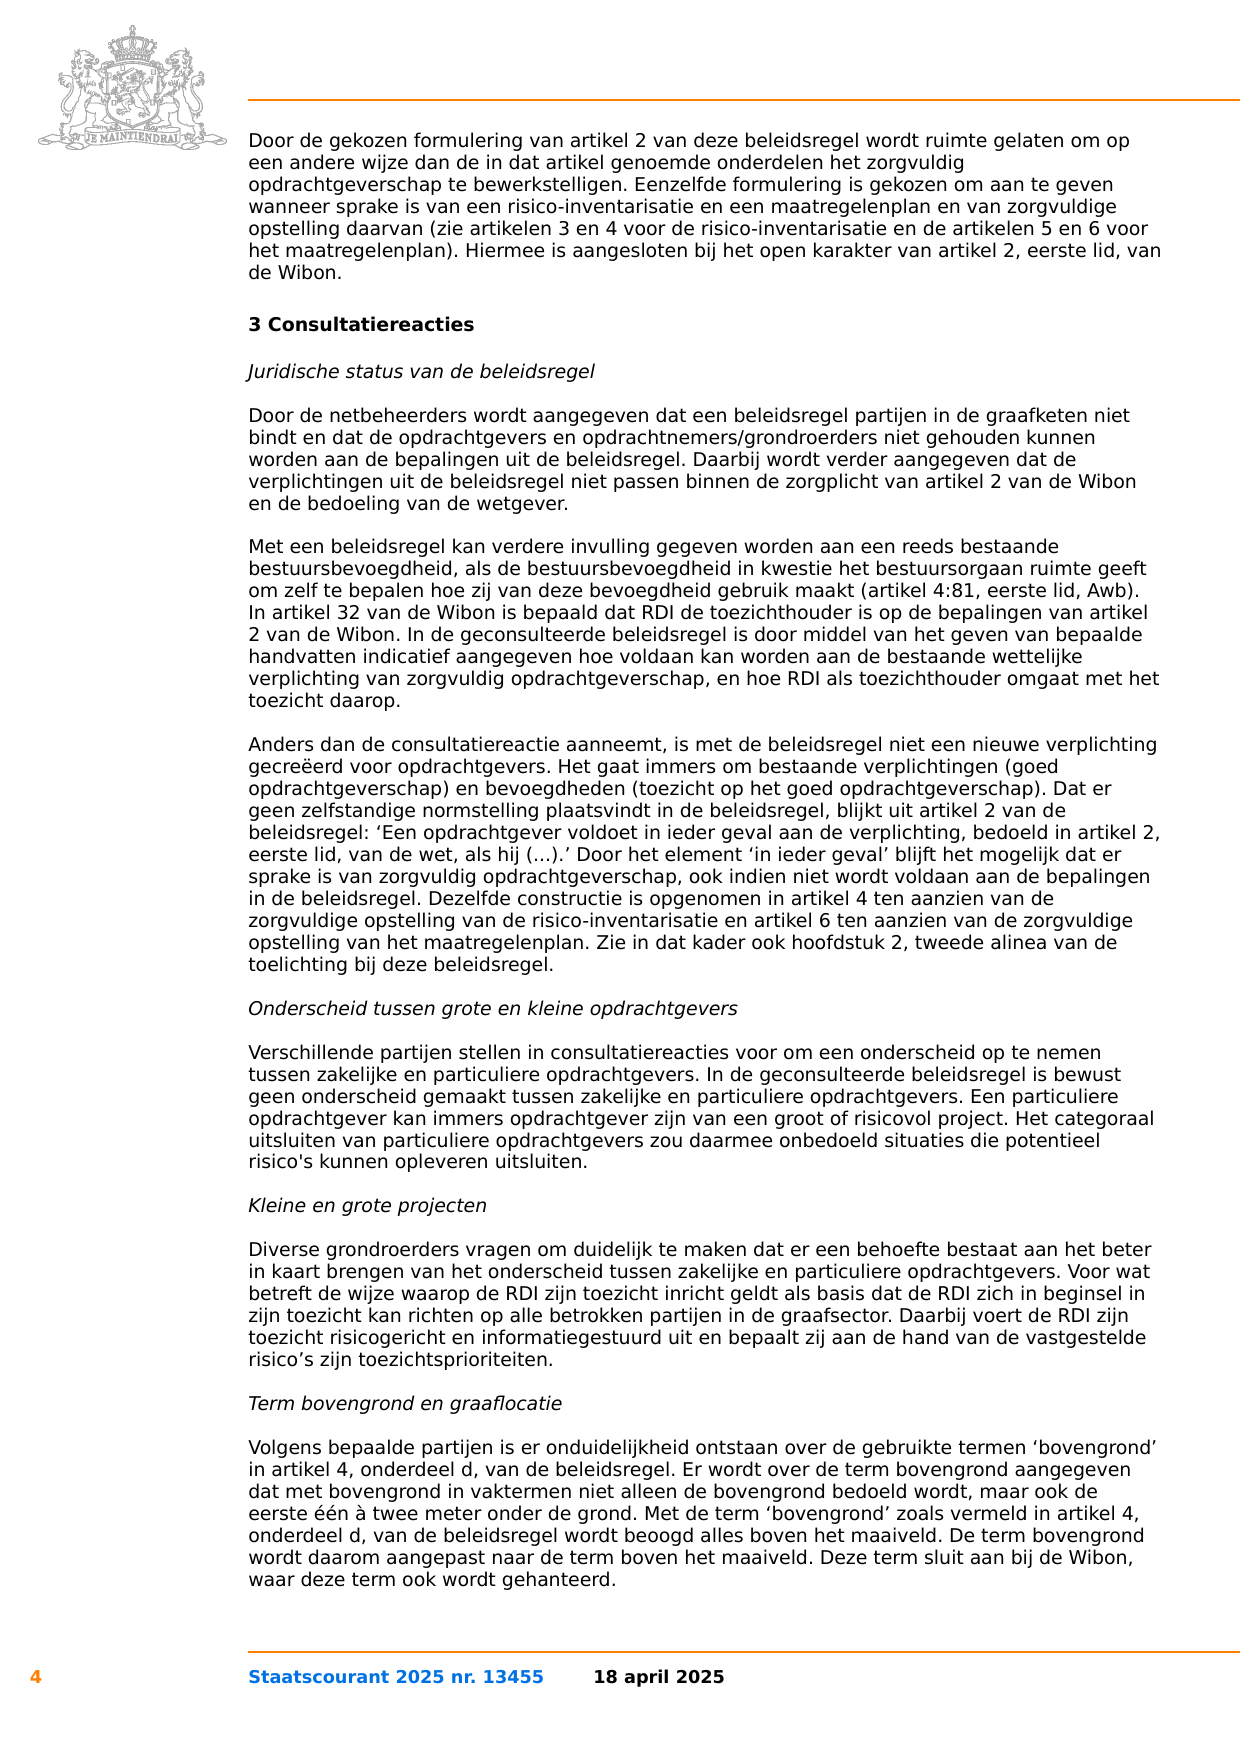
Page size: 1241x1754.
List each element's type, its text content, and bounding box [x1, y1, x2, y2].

text Met een beleidsregel kan verdere invulling gegeven worden aan een reeds bestaande bestuursbevoegdheid, als de bestuursbevoegdheid in kwestie het bestuursorgaan ruimte geeft om zelf te bepalen hoe zij van deze bevoegdheid gebruik maakt (artikel 4:81, eerste lid, Awb). In artikel 32 van de Wibon is bepaald dat RDI de toezichthouder is op de bepalingen van artikel 2 van de Wibon. In de geconsulteerde beleidsregel is door middel van het geven van bepaalde handvatten indicatief aangegeven hoe voldaan kan worden aan de bestaande wettelijke verplichting van zorgvuldig opdrachtgeverschap, en hoe RDI als toezichthouder omgaat met het toezicht daarop. [248, 536, 1163, 712]
subtitle 3 Consultatiereacties [248, 314, 1163, 336]
picture [38, 25, 227, 150]
subtitle Kleine en grote projecten [248, 1195, 1163, 1217]
text Verschillende partijen stellen in consultatiereacties voor om een onderscheid op te nemen tussen zakelijke en particuliere opdrachtgevers. In de geconsulteerde beleidsregel is bewust geen onderscheid gemaakt tussen zakelijke en particuliere opdrachtgevers. Een particuliere opdrachtgever kan immers opdrachtgever zijn van een groot of risicovol project. Het categoraal uitsluiten van particuliere opdrachtgevers zou daarmee onbedoeld situaties die potentieel risico's kunnen opleveren uitsluiten. [248, 1042, 1163, 1173]
text Door de netbeheerders wordt aangegeven dat een beleidsregel partijen in de graafketen niet bindt en dat de opdrachtgevers en opdrachtnemers/grondroerders niet gehouden kunnen worden aan de bepalingen uit de beleidsregel. Daarbij wordt verder aangegeven dat de verplichtingen uit de beleidsregel niet passen binnen de zorgplicht van artikel 2 van de Wibon en de bedoeling van de wetgever. [248, 404, 1163, 514]
subtitle Onderscheid tussen grote en kleine opdrachtgevers [248, 998, 1163, 1020]
subtitle Term bovengrond en graaflocatie [248, 1393, 1163, 1415]
text Volgens bepaalde partijen is er onduidelijkheid ontstaan over de gebruikte termen ‘bovengrond’ in artikel 4, onderdeel d, van de beleidsregel. Er wordt over de term bovengrond aangegeven dat met bovengrond in vaktermen niet alleen de bovengrond bedoeld wordt, maar ook de eerste één à twee meter onder de grond. Met de term ‘bovengrond’ zoals vermeld in artikel 4, onderdeel d, van de beleidsregel wordt beoogd alles boven het maaiveld. De term bovengrond wordt daarom aangepast naar de term boven het maaiveld. Deze term sluit aan bij de Wibon, waar deze term ook wordt gehanteerd. [248, 1437, 1163, 1591]
subtitle Juridische status van de beleidsregel [248, 361, 1163, 383]
text Diverse grondroerders vragen om duidelijk te maken dat er een behoefte bestaat aan het beter in kaart brengen van het onderscheid tussen zakelijke en particuliere opdrachtgevers. Voor wat betreft de wijze waarop de RDI zijn toezicht inricht geldt als basis dat de RDI zich in beginsel in zijn toezicht kan richten op alle betrokken partijen in de graafsector. Daarbij voert de RDI zijn toezicht risicogericht en informatiegestuurd uit en bepaalt zij aan de hand van de vastgestelde risico’s zijn toezichtsprioriteiten. [248, 1239, 1163, 1371]
text Door de gekozen formulering van artikel 2 van deze beleidsregel wordt ruimte gelaten om op een andere wijze dan de in dat artikel genoemde onderdelen het zorgvuldig opdrachtgeverschap te bewerkstelligen. Eenzelfde formulering is gekozen om aan te geven wanneer sprake is van een risico-inventarisatie en een maatregelenplan en van zorgvuldige opstelling daarvan (zie artikelen 3 en 4 voor de risico-inventarisatie en de artikelen 5 en 6 voor het maatregelenplan). Hiermee is aangesloten bij het open karakter van artikel 2, eerste lid, van de Wibon. [248, 130, 1163, 284]
text Anders dan de consultatiereactie aanneemt, is met de beleidsregel niet een nieuwe verplichting gecreëerd voor opdrachtgevers. Het gaat immers om bestaande verplichtingen (goed opdrachtgeverschap) en bevoegdheden (toezicht op het goed opdrachtgeverschap). Dat er geen zelfstandige normstelling plaatsvindt in de beleidsregel, blijkt uit artikel 2 van de beleidsregel: ‘Een opdrachtgever voldoet in ieder geval aan de verplichting, bedoeld in artikel 2, eerste lid, van de wet, als hij (...).’ Door het element ‘in ieder geval’ blijft het mogelijk dat er sprake is van zorgvuldig opdrachtgeverschap, ook indien niet wordt voldaan aan de bepalingen in de beleidsregel. Dezelfde constructie is opgenomen in artikel 4 ten aanzien van de zorgvuldige opstelling van de risico-inventarisatie en artikel 6 ten aanzien van de zorgvuldige opstelling van het maatregelenplan. Zie in dat kader ook hoofdstuk 2, tweede alinea van de toelichting bij deze beleidsregel. [248, 734, 1163, 976]
